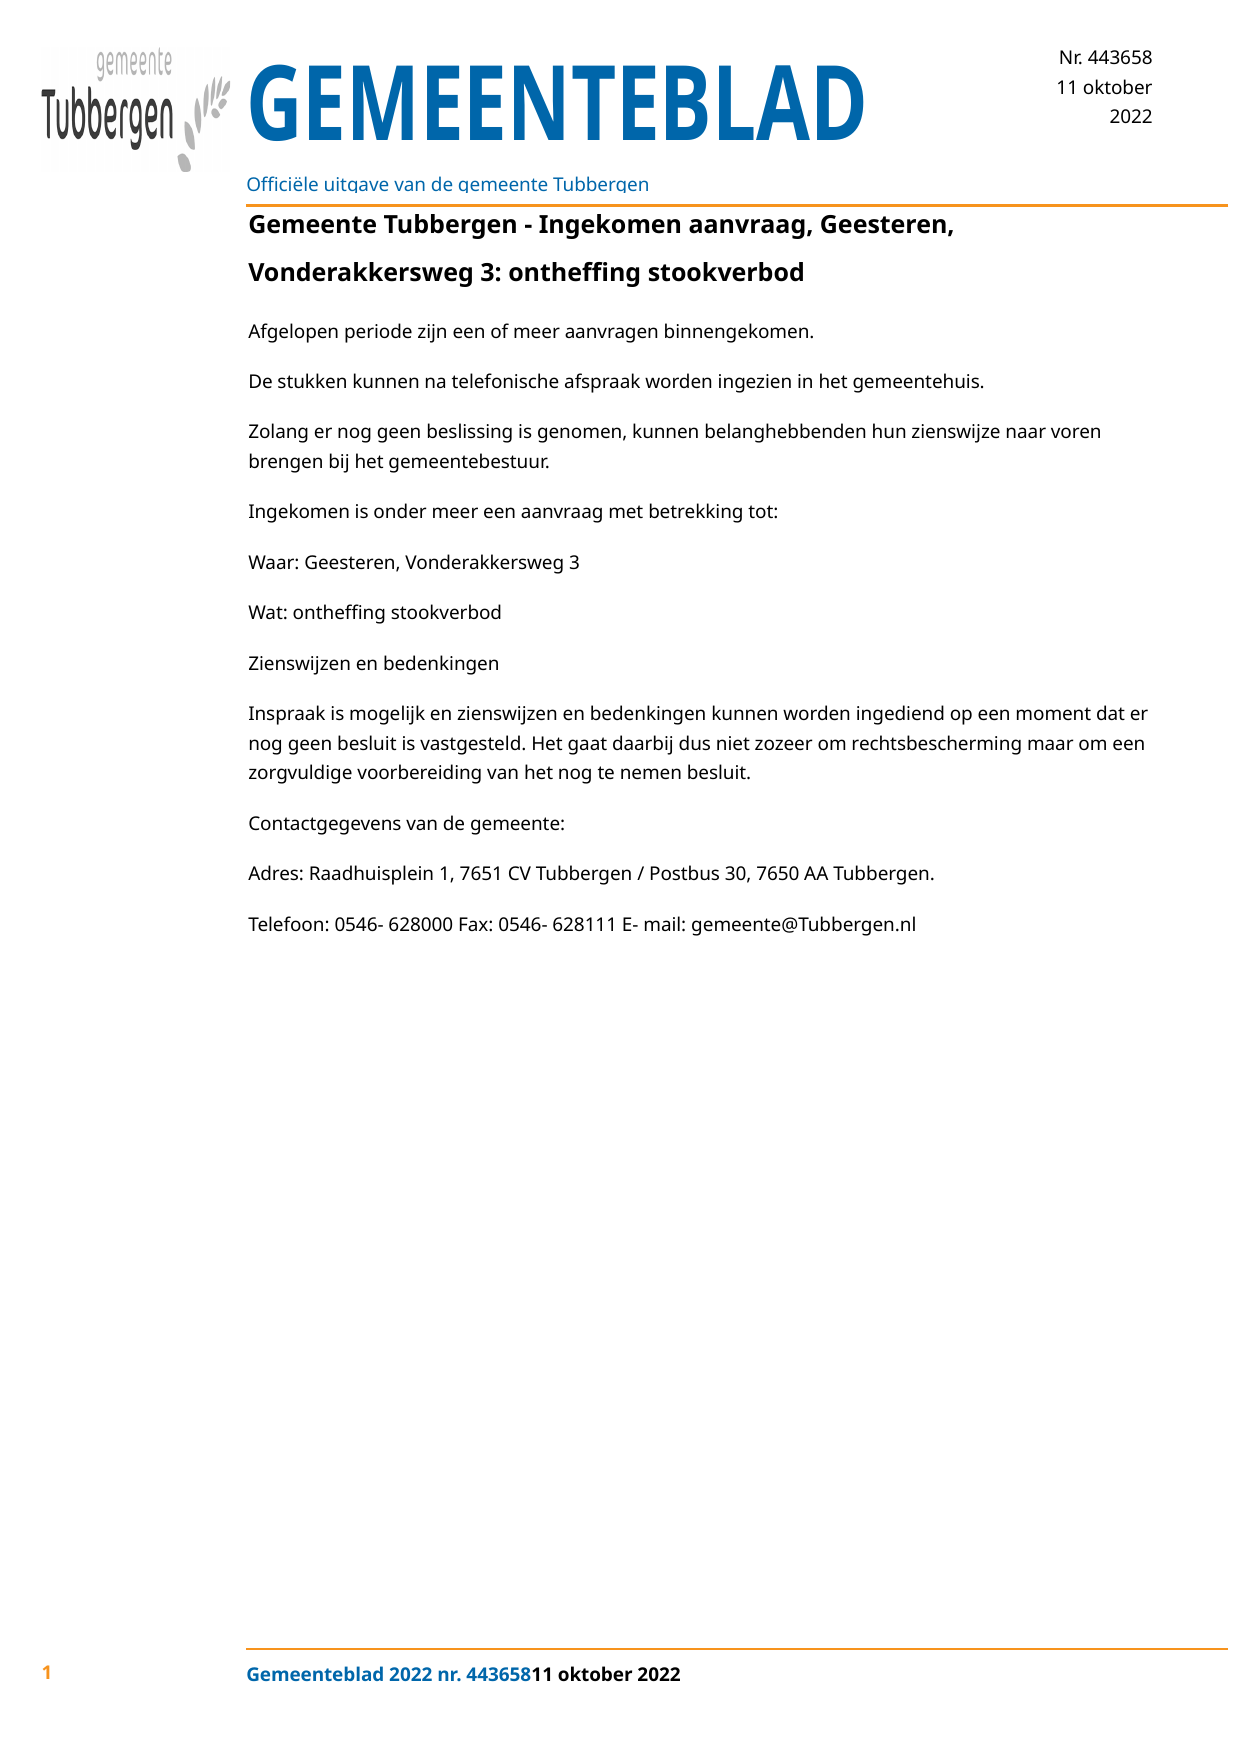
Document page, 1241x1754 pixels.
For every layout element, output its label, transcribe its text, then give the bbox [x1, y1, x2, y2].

text Wat: ontheffing stookverbod [248, 599, 1152, 625]
text Inspraak is mogelijk en zienswijzen en bedenkingen kunnen worden ingediend op een moment dat er nog geen besluit is vastgesteld. Het gaat daarbij dus niet zozeer om rechtsbescherming maar om een zorgvuldige voorbereiding van het nog te nemen besluit. [248, 700, 1152, 785]
text Zolang er nog geen beslissing is genomen, kunnen belanghebbenden hun zienswijze naar voren brengen bij het gemeentebestuur. [248, 419, 1152, 474]
text Contactgegevens van de gemeente: [248, 810, 1152, 836]
text Zienswijzen en bedenkingen [248, 650, 1152, 676]
text Afgelopen periode zijn een of meer aanvragen binnengekomen. [248, 318, 1152, 344]
text De stukken kunnen na telefonische afspraak worden ingezien in het gemeentehuis. [248, 368, 1152, 394]
text Adres: Raadhuisplein 1, 7651 CV Tubbergen / Postbus 30, 7650 AA Tubbergen. [248, 860, 1152, 886]
text Ingekomen is onder meer een aanvraag met betrekking tot: [248, 499, 1152, 524]
text Telefoon: 0546- 628000 Fax: 0546- 628111 E- mail: gemeente@Tubbergen.nl [248, 911, 1152, 937]
picture [41, 47, 231, 172]
text Waar: Geesteren, Vonderakkersweg 3 [248, 549, 1152, 575]
text Gemeente Tubbergen - Ingekomen aanvraag, Geesteren, Vonderakkersweg 3: ontheffing stookverbod [248, 207, 1152, 288]
